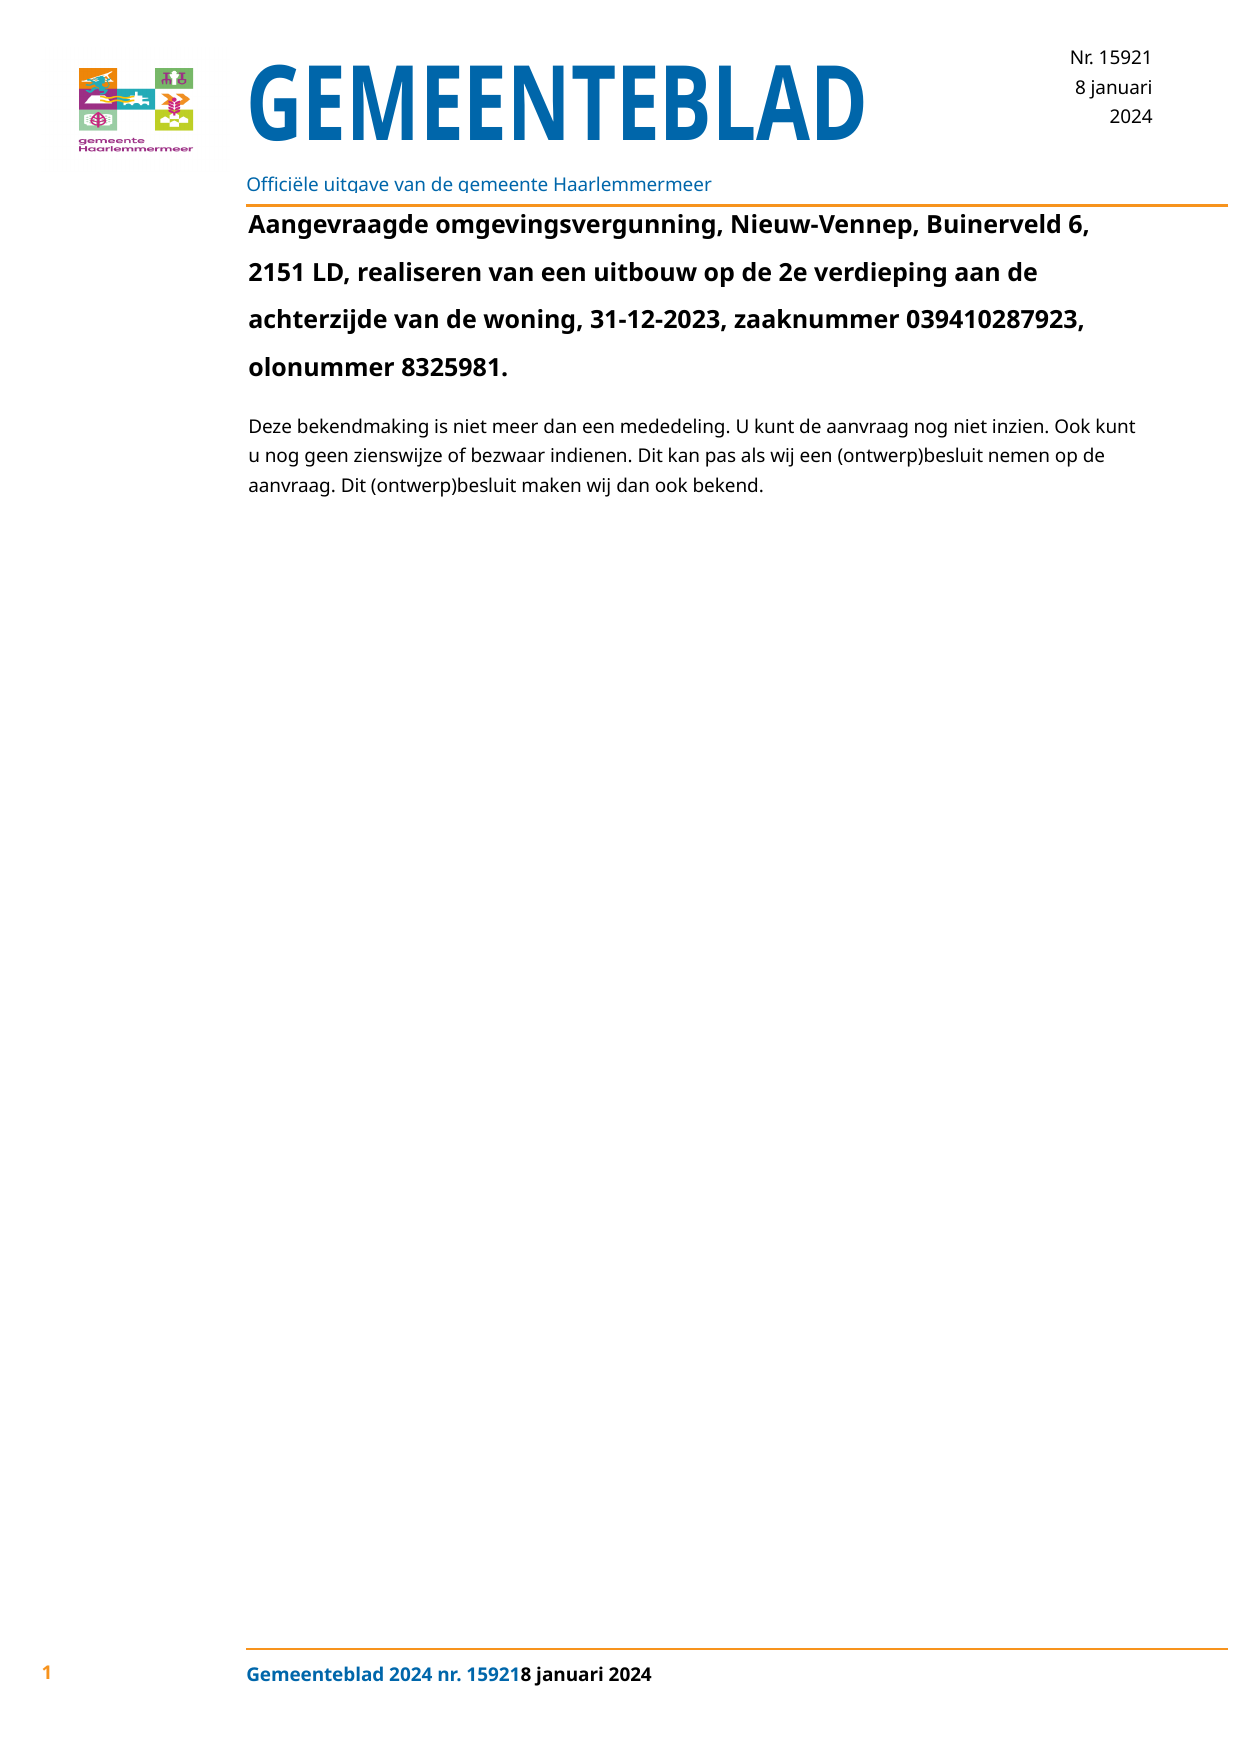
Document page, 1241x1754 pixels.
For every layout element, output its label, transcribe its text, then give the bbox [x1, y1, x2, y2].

picture [41, 47, 231, 172]
text Aangevraagde omgevingsvergunning, Nieuw-Vennep, Buinerveld 6, 2151 LD, realiseren van een uitbouw op de 2e verdieping aan de achterzijde van de woning, 31-12-2023, zaaknummer 039410287923, olonummer 8325981. [248, 207, 1152, 384]
text Deze bekendmaking is niet meer dan een mededeling. U kunt de aanvraag nog niet inzien. Ook kunt u nog geen zienswijze of bezwaar indienen. Dit kan pas als wij een (ontwerp)besluit nemen op de aanvraag. Dit (ontwerp)besluit maken wij dan ook bekend. [248, 413, 1152, 498]
